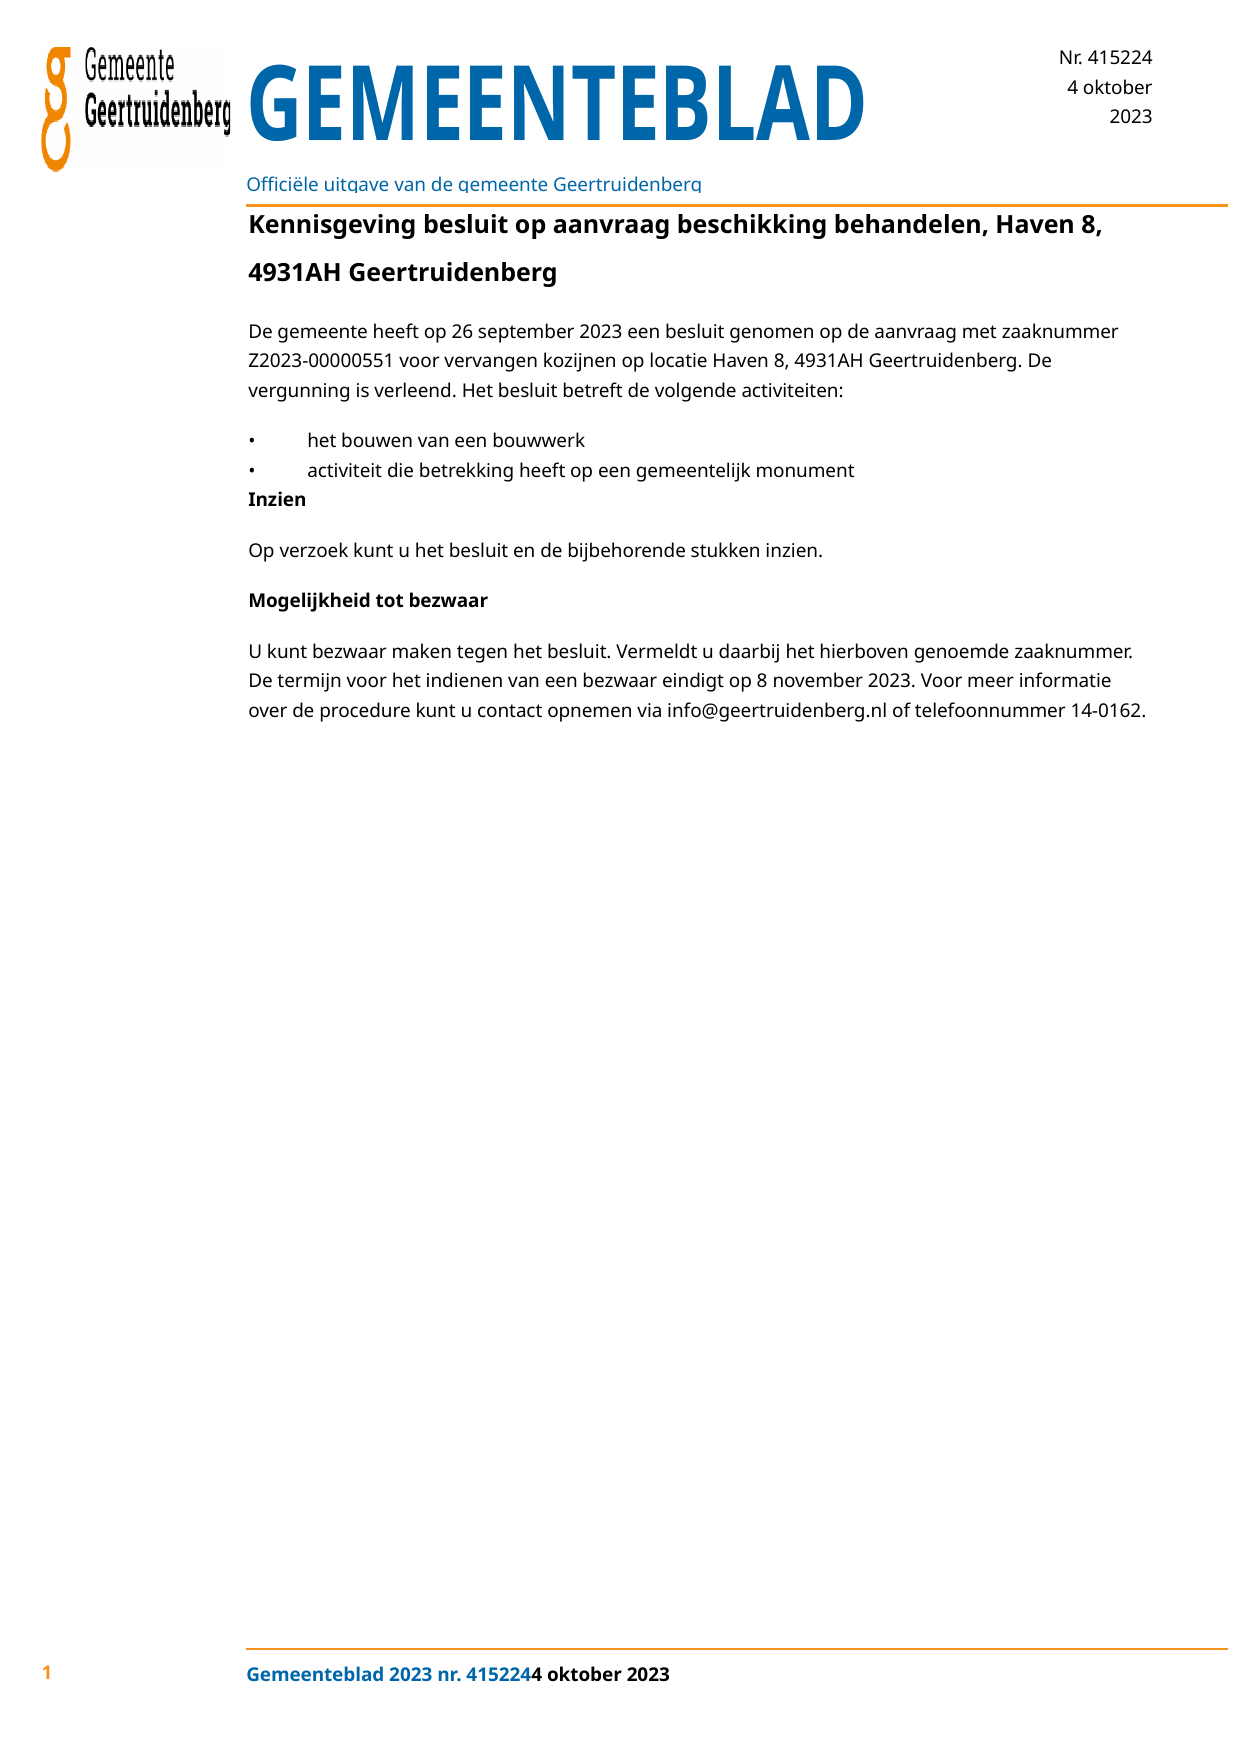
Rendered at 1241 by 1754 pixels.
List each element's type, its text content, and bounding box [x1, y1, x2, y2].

picture [41, 47, 231, 172]
text Op verzoek kunt u het besluit en de bijbehorende stukken inzien. [248, 537, 1152, 563]
text De gemeente heeft op 26 september 2023 een besluit genomen op de aanvraag met zaaknummer Z2023-00000551 voor vervangen kozijnen op locatie Haven 8, 4931AH Geertruidenberg. De vergunning is verleend. Het besluit betreft de volgende activiteiten: [248, 318, 1152, 403]
list het bouwen van een bouwwerk [248, 427, 1152, 453]
text Inzien [248, 487, 1152, 512]
text Kennisgeving besluit op aanvraag beschikking behandelen, Haven 8, 4931AH Geertruidenberg [248, 207, 1152, 288]
list activiteit die betrekking heeft op een gemeentelijk monument [248, 457, 1152, 483]
text Mogelijkheid tot bezwaar [248, 587, 1152, 613]
text U kunt bezwaar maken tegen het besluit. Vermeldt u daarbij het hierboven genoemde zaaknummer. De termijn voor het indienen van een bezwaar eindigt op 8 november 2023. Voor meer informatie over de procedure kunt u contact opnemen via info@geertruidenberg.nl of telefoonnummer 14-0162. [248, 638, 1152, 723]
